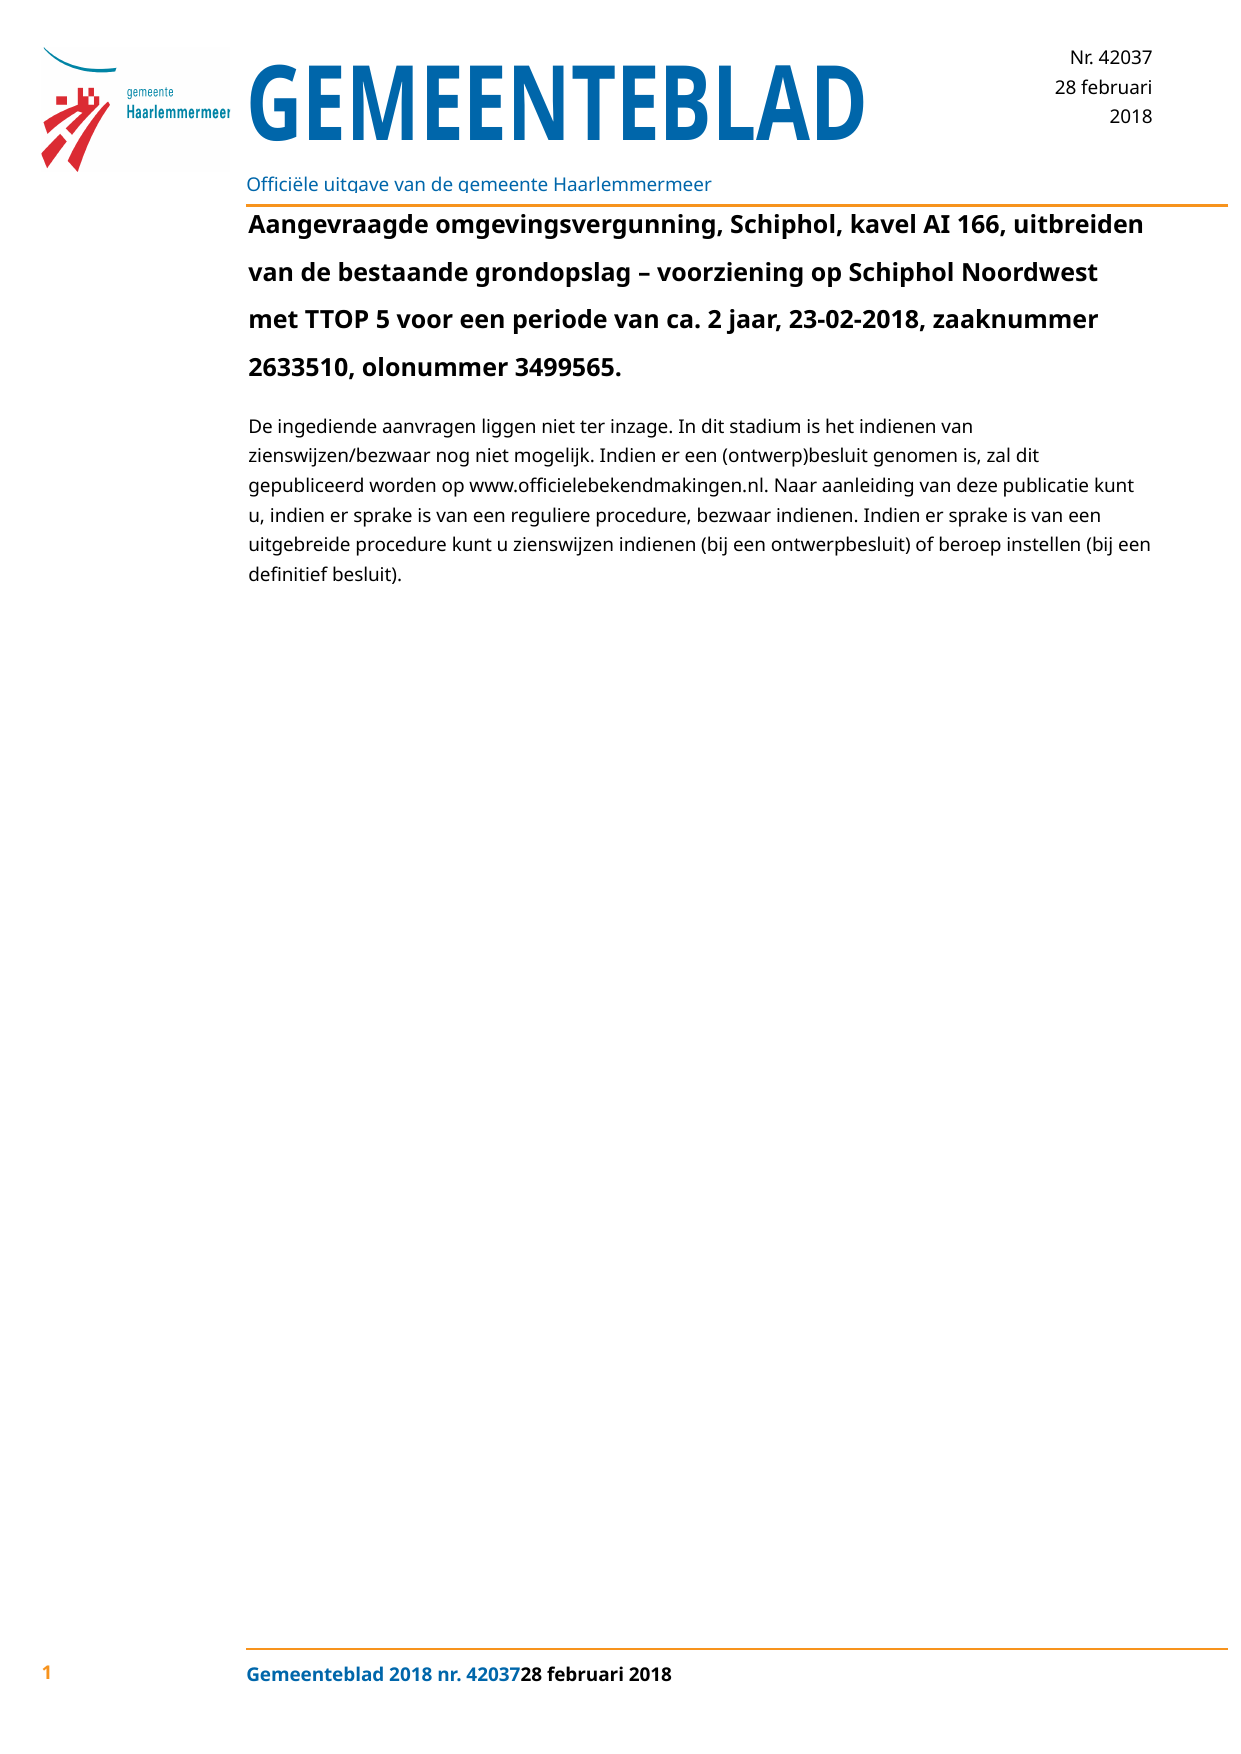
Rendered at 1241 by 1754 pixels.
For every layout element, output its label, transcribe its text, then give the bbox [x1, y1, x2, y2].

text De ingediende aanvragen liggen niet ter inzage. In dit stadium is het indienen van zienswijzen/bezwaar nog niet mogelijk. Indien er een (ontwerp)besluit genomen is, zal dit gepubliceerd worden op www.officielebekendmakingen.nl. Naar aanleiding van deze publicatie kunt u, indien er sprake is van een reguliere procedure, bezwaar indienen. Indien er sprake is van een uitgebreide procedure kunt u zienswijzen indienen (bij een ontwerpbesluit) of beroep instellen (bij een definitief besluit). [248, 413, 1152, 587]
text Aangevraagde omgevingsvergunning, Schiphol, kavel AI 166, uitbreiden van de bestaande grondopslag – voorziening op Schiphol Noordwest met TTOP 5 voor een periode van ca. 2 jaar, 23-02-2018, zaaknummer 2633510, olonummer 3499565. [248, 207, 1152, 384]
picture [41, 47, 231, 172]
